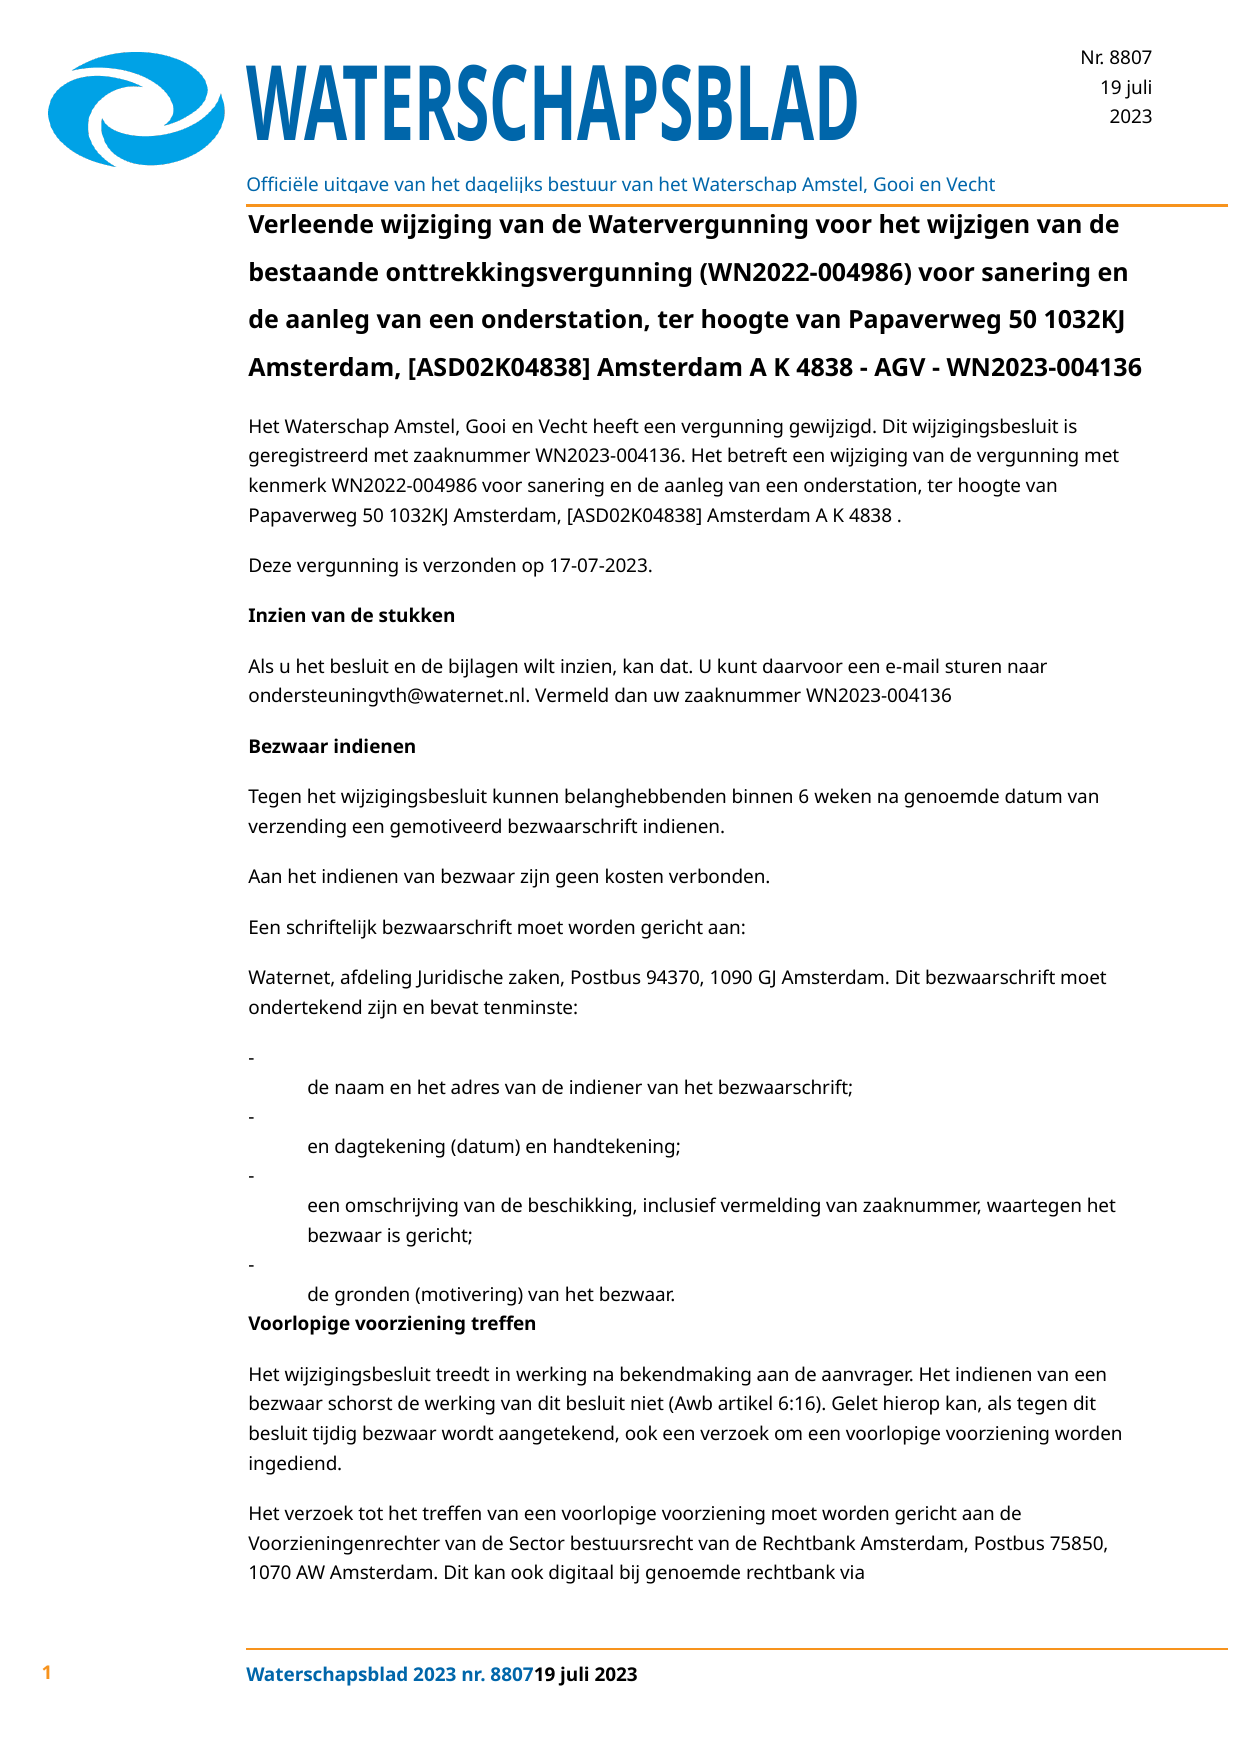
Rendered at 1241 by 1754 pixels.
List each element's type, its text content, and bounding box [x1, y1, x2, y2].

text Deze vergunning is verzonden op 17-07-2023. [248, 552, 1152, 578]
list de gronden (motivering) van het bezwaar. [248, 1281, 1152, 1307]
text Een schriftelijk bezwaarschrift moet worden gericht aan: [248, 914, 1152, 940]
text Verleende wijziging van de Watervergunning voor het wijzigen van de bestaande onttrekkingsvergunning (WN2022-004986) voor sanering en de aanleg van een onderstation, ter hoogte van Papaverweg 50 1032KJ Amsterdam, [ASD02K04838] Amsterdam A K 4838 - AGV - WN2023-004136 [248, 207, 1152, 384]
text Tegen het wijzigingsbesluit kunnen belanghebbenden binnen 6 weken na genoemde datum van verzending een gemotiveerd bezwaarschrift indienen. [248, 783, 1152, 839]
list en dagtekening (datum) en handtekening; [248, 1133, 1152, 1159]
text Voorlopige voorziening treffen [248, 1311, 1152, 1336]
text Waternet, afdeling Juridische zaken, Postbus 94370, 1090 GJ Amsterdam. Dit bezwaarschrift moet ondertekend zijn en bevat tenminste: [248, 964, 1152, 1020]
text Als u het besluit en de bijlagen wilt inzien, kan dat. U kunt daarvoor een e-mail sturen naar ondersteuningvth@waternet.nl. Vermeld dan uw zaaknummer WN2023-004136 [248, 653, 1152, 708]
text Bezwaar indienen [248, 733, 1152, 759]
text Het verzoek tot het treffen van een voorlopige voorziening moet worden gericht aan de Voorzieningenrechter van de Sector bestuursrecht van de Rechtbank Amsterdam, Postbus 75850, 1070 AW Amsterdam. Dit kan ook digitaal bij genoemde rechtbank via [248, 1500, 1152, 1585]
text Het wijzigingsbesluit treedt in werking na bekendmaking aan de aanvrager. Het indienen van een bezwaar schorst de werking van dit besluit niet (Awb artikel 6:16). Gelet hierop kan, als tegen dit besluit tijdig bezwaar wordt aangetekend, ook een verzoek om een voorlopige voorziening worden ingediend. [248, 1361, 1152, 1476]
list de naam en het adres van de indiener van het bezwaarschrift; [248, 1074, 1152, 1100]
picture [41, 47, 231, 172]
text Aan het indienen van bezwaar zijn geen kosten verbonden. [248, 863, 1152, 889]
text Het Waterschap Amstel, Gooi en Vecht heeft een vergunning gewijzigd. Dit wijzigingsbesluit is geregistreerd met zaaknummer WN2023-004136. Het betreft een wijziging van de vergunning met kenmerk WN2022-004986 voor sanering en de aanleg van een onderstation, ter hoogte van Papaverweg 50 1032KJ Amsterdam, [ASD02K04838] Amsterdam A K 4838 . [248, 413, 1152, 528]
list een omschrijving van de beschikking, inclusief vermelding van zaaknummer, waartegen het bezwaar is gericht; [248, 1192, 1152, 1248]
text Inzien van de stukken [248, 603, 1152, 628]
